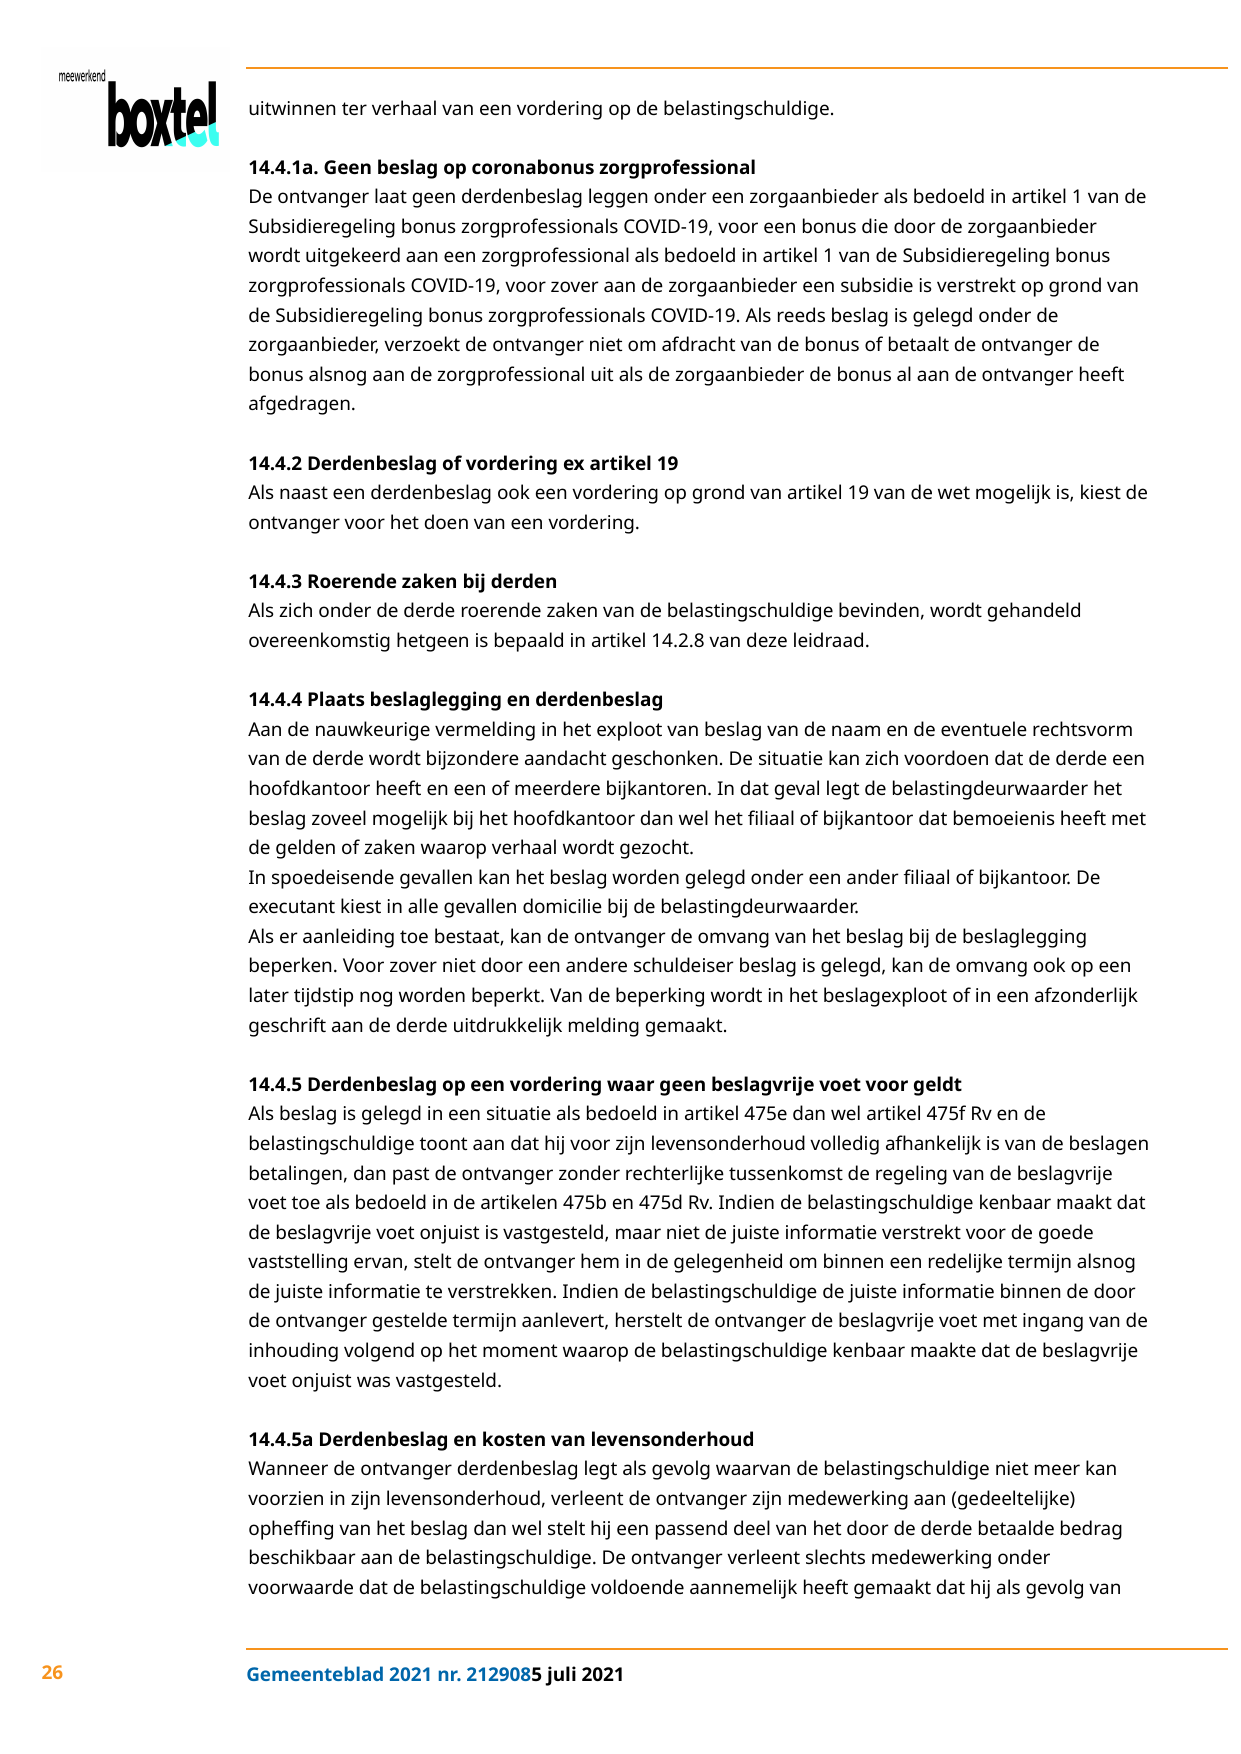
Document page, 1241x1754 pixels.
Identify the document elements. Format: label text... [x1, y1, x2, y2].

text In spoedeisende gevallen kan het beslag worden gelegd onder een ander filiaal of bijkantoor. De executant kiest in alle gevallen domicilie bij de belastingdeurwaarder. [248, 864, 1152, 919]
text Als er aanleiding toe bestaat, kan de ontvanger de omvang van het beslag bij de beslaglegging beperken. Voor zover niet door een andere schuldeiser beslag is gelegd, kan de omvang ook op een later tijdstip nog worden beperkt. Van de beperking wordt in het beslagexploot of in een afzonderlijk geschrift aan de derde uitdrukkelijk melding gemaakt. [248, 923, 1152, 1038]
text 14.4.4 Plaats beslaglegging en derdenbeslag [248, 686, 1152, 712]
text De ontvanger laat geen derdenbeslag leggen onder een zorgaanbieder als bedoeld in artikel 1 van de Subsidieregeling bonus zorgprofessionals COVID-19, voor een bonus die door de zorgaanbieder wordt uitgekeerd aan een zorgprofessional als bedoeld in artikel 1 van de Subsidieregeling bonus zorgprofessionals COVID-19, voor zover aan de zorgaanbieder een subsidie is verstrekt op grond van de Subsidieregeling bonus zorgprofessionals COVID-19. Als reeds beslag is gelegd onder de zorgaanbieder, verzoekt de ontvanger niet om afdracht van de bonus of betaalt de ontvanger de bonus alsnog aan de zorgprofessional uit als de zorgaanbieder de bonus al aan de ontvanger heeft afgedragen. [248, 183, 1152, 416]
text Als beslag is gelegd in een situatie als bedoeld in artikel 475e dan wel artikel 475f Rv en de belastingschuldige toont aan dat hij voor zijn levensonderhoud volledig afhankelijk is van de beslagen betalingen, dan past de ontvanger zonder rechterlijke tussenkomst de regeling van de beslagvrije voet toe als bedoeld in de artikelen 475b en 475d Rv. Indien de belastingschuldige kenbaar maakt dat de beslagvrije voet onjuist is vastgesteld, maar niet de juiste informatie verstrekt voor de goede vaststelling ervan, stelt de ontvanger hem in de gelegenheid om binnen een redelijke termijn alsnog de juiste informatie te verstrekken. Indien de belastingschuldige de juiste informatie binnen de door de ontvanger gestelde termijn aanlevert, herstelt de ontvanger de beslagvrije voet met ingang van de inhouding volgend op het moment waarop de belastingschuldige kenbaar maakte dat de beslagvrije voet onjuist was vastgesteld. [248, 1101, 1152, 1393]
text 14.4.2 Derdenbeslag of vordering ex artikel 19 [248, 450, 1152, 476]
text Als zich onder de derde roerende zaken van de belastingschuldige bevinden, wordt gehandeld overeenkomstig hetgeen is bepaald in artikel 14.2.8 van deze leidraad. [248, 598, 1152, 653]
text 14.4.3 Roerende zaken bij derden [248, 568, 1152, 594]
text 14.4.5a Derdenbeslag en kosten van levensonderhoud [248, 1426, 1152, 1452]
text Als naast een derdenbeslag ook een vordering op grond van artikel 19 van de wet mogelijk is, kiest de ontvanger voor het doen van een vordering. [248, 479, 1152, 535]
picture [41, 47, 231, 172]
text 14.4.1a. Geen beslag op coronabonus zorgprofessional [248, 154, 1152, 180]
text Wanneer de ontvanger derdenbeslag legt als gevolg waarvan de belastingschuldige niet meer kan voorzien in zijn levensonderhoud, verleent de ontvanger zijn medewerking aan (gedeeltelijke) opheffing van het beslag dan wel stelt hij een passend deel van het door de derde betaalde bedrag beschikbaar aan de belastingschuldige. De ontvanger verleent slechts medewerking onder voorwaarde dat de belastingschuldige voldoende aannemelijk heeft gemaakt dat hij als gevolg van [248, 1456, 1152, 1600]
text Aan de nauwkeurige vermelding in het exploot van beslag van de naam en de eventuele rechtsvorm van de derde wordt bijzondere aandacht geschonken. De situatie kan zich voordoen dat de derde een hoofdkantoor heeft en een of meerdere bijkantoren. In dat geval legt de belastingdeurwaarder het beslag zoveel mogelijk bij het hoofdkantoor dan wel het filiaal of bijkantoor dat bemoeienis heeft met de gelden of zaken waarop verhaal wordt gezocht. [248, 716, 1152, 860]
text 14.4.5 Derdenbeslag op een vordering waar geen beslagvrije voet voor geldt [248, 1071, 1152, 1097]
text uitwinnen ter verhaal van een vordering op de belastingschuldige. [248, 95, 1152, 121]
